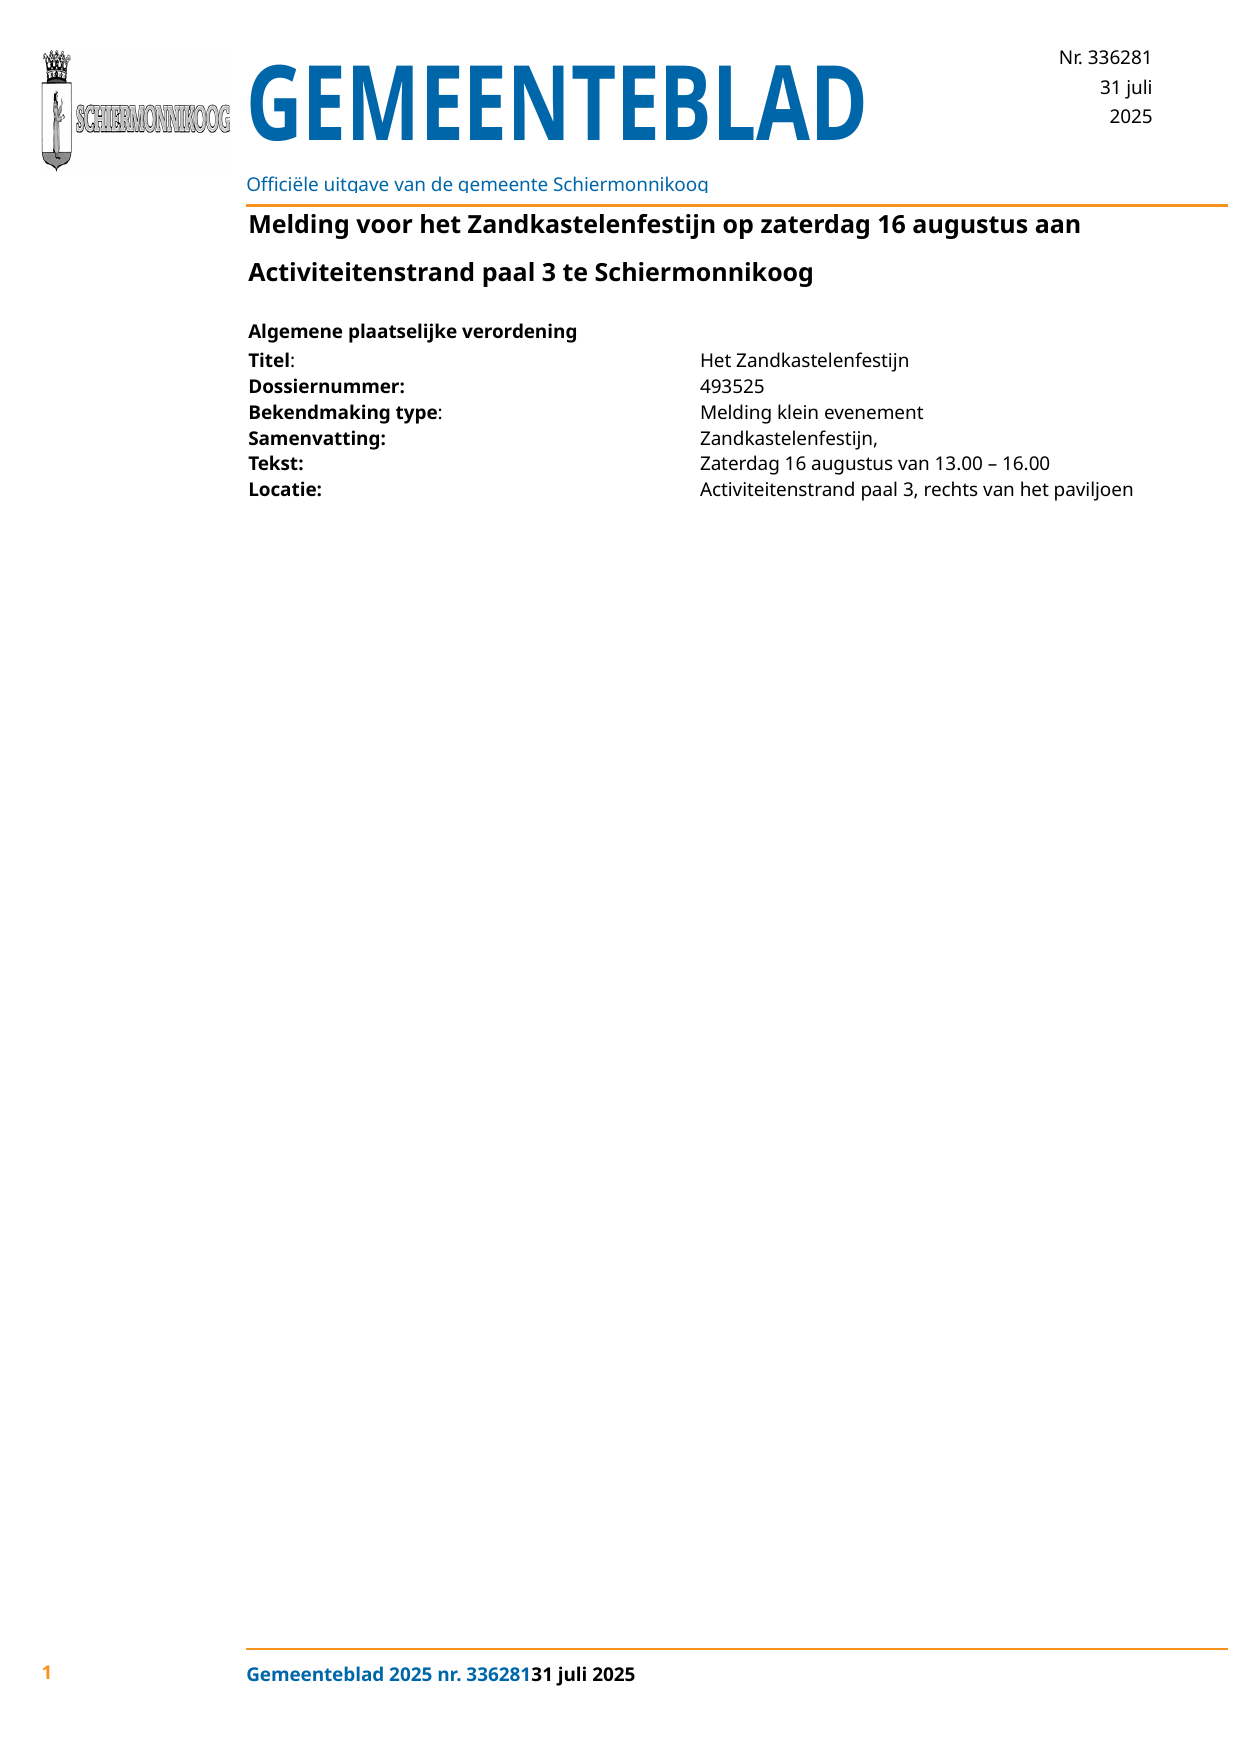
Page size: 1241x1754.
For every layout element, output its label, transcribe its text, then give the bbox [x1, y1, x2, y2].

table_cell Bekendmaking type: [248, 399, 700, 425]
table_cell Activiteitenstrand paal 3, rechts van het paviljoen [700, 476, 1152, 502]
table_cell Dossiernummer: [248, 373, 700, 399]
table_cell Samenvatting: [248, 425, 700, 451]
picture [41, 47, 231, 172]
text Algemene plaatselijke verordening [248, 318, 1152, 344]
table_cell 493525 [700, 373, 1152, 399]
table_cell Zandkastelenfestijn, [700, 425, 1152, 451]
table_cell Locatie: [248, 476, 700, 502]
table_header Titel: [248, 348, 700, 373]
table_cell Tekst: [248, 451, 700, 476]
table_cell Zaterdag 16 augustus van 13.00 – 16.00 [700, 451, 1152, 476]
text Melding voor het Zandkastelenfestijn op zaterdag 16 augustus aan Activiteitenstrand paal 3 te Schiermonnikoog [248, 207, 1152, 288]
table_header Het Zandkastelenfestijn [700, 348, 1152, 373]
table_cell Melding klein evenement [700, 399, 1152, 425]
